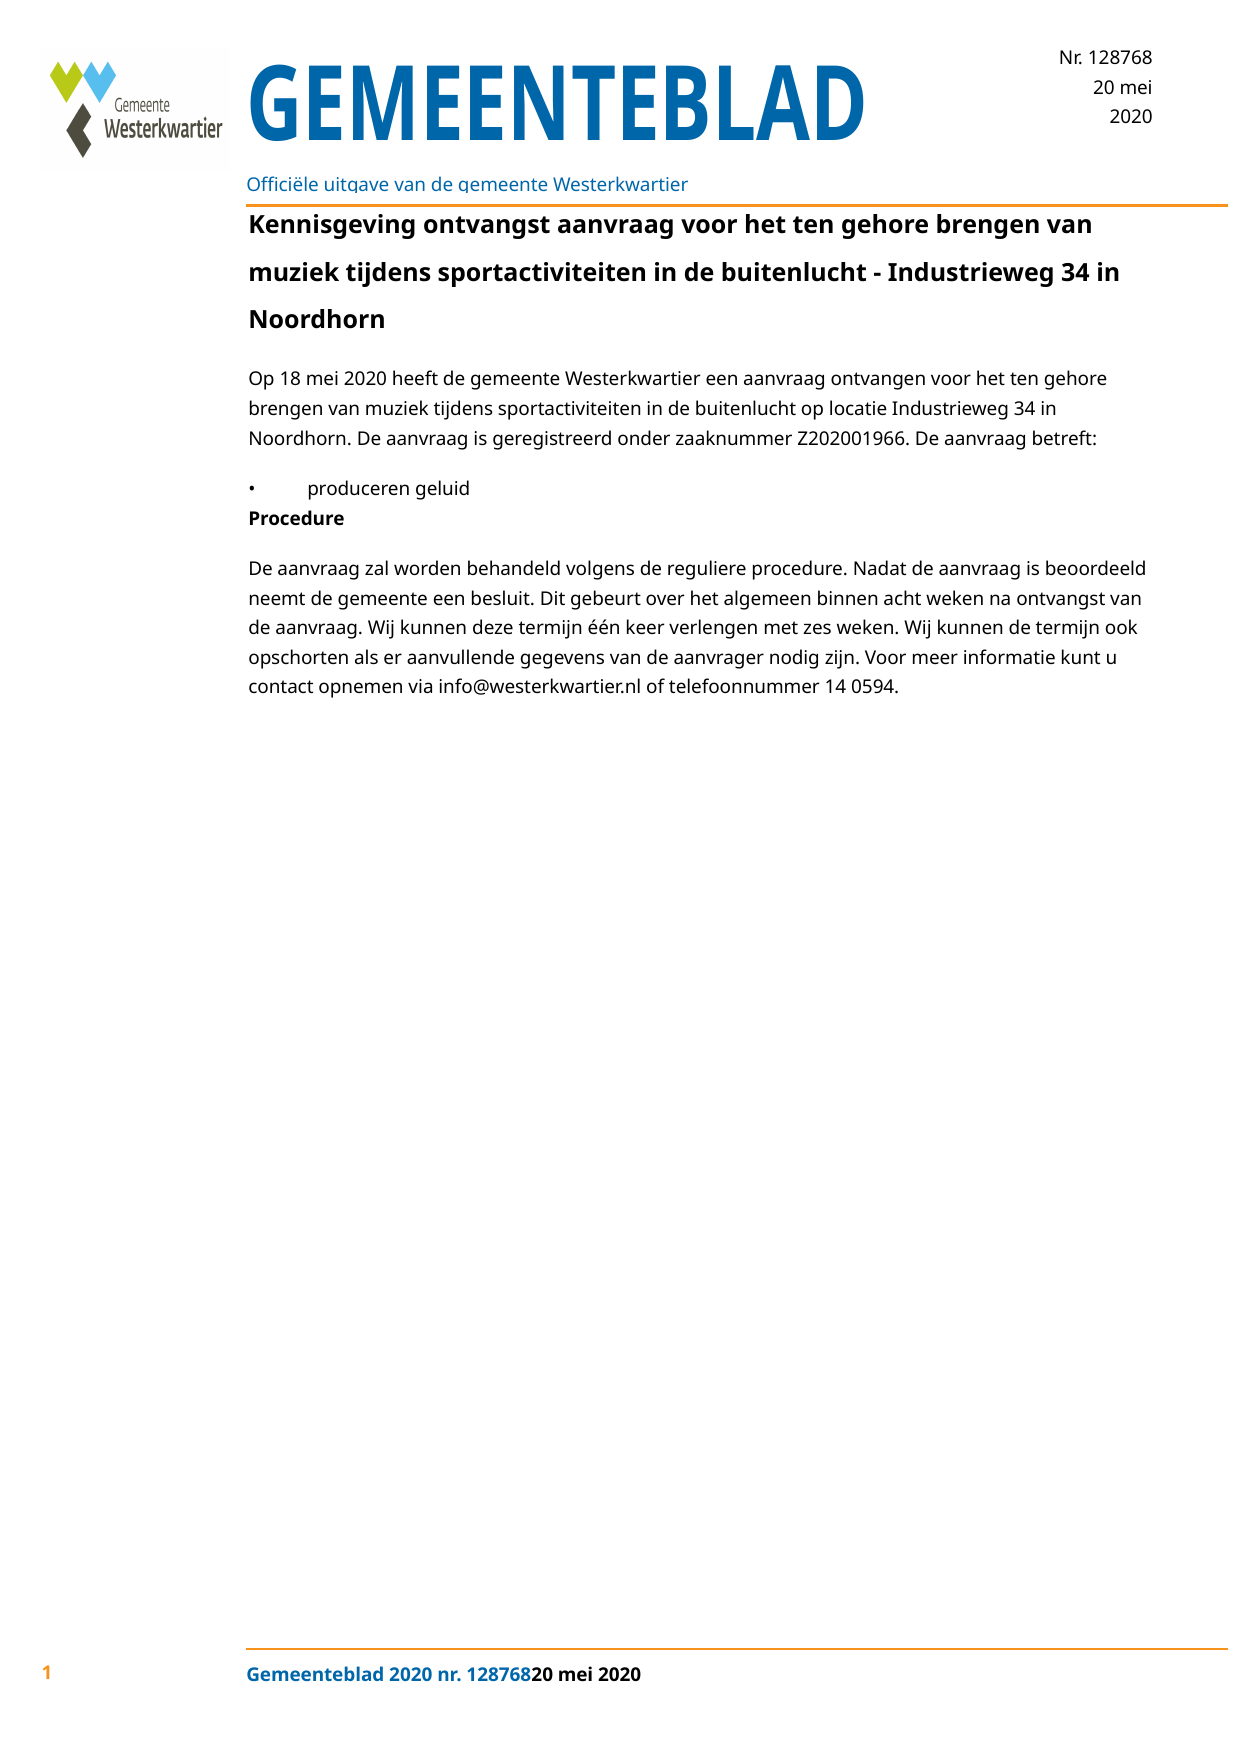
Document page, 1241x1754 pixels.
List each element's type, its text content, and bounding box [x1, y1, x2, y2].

text Procedure [248, 505, 1152, 530]
picture [41, 47, 231, 172]
text Op 18 mei 2020 heeft de gemeente Westerkwartier een aanvraag ontvangen voor het ten gehore brengen van muziek tijdens sportactiviteiten in de buitenlucht op locatie Industrieweg 34 in Noordhorn. De aanvraag is geregistreerd onder zaaknummer Z202001966. De aanvraag betreft: [248, 366, 1152, 450]
text De aanvraag zal worden behandeld volgens de reguliere procedure. Nadat de aanvraag is beoordeeld neemt de gemeente een besluit. Dit gebeurt over het algemeen binnen acht weken na ontvangst van de aanvraag. Wij kunnen deze termijn één keer verlengen met zes weken. Wij kunnen de termijn ook opschorten als er aanvullende gegevens van de aanvrager nodig zijn. Voor meer informatie kunt u contact opnemen via info@westerkwartier.nl of telefoonnummer 14 0594. [248, 555, 1152, 699]
text Kennisgeving ontvangst aanvraag voor het ten gehore brengen van muziek tijdens sportactiviteiten in de buitenlucht - Industrieweg 34 in Noordhorn [248, 207, 1152, 336]
list produceren geluid [248, 475, 1152, 501]
